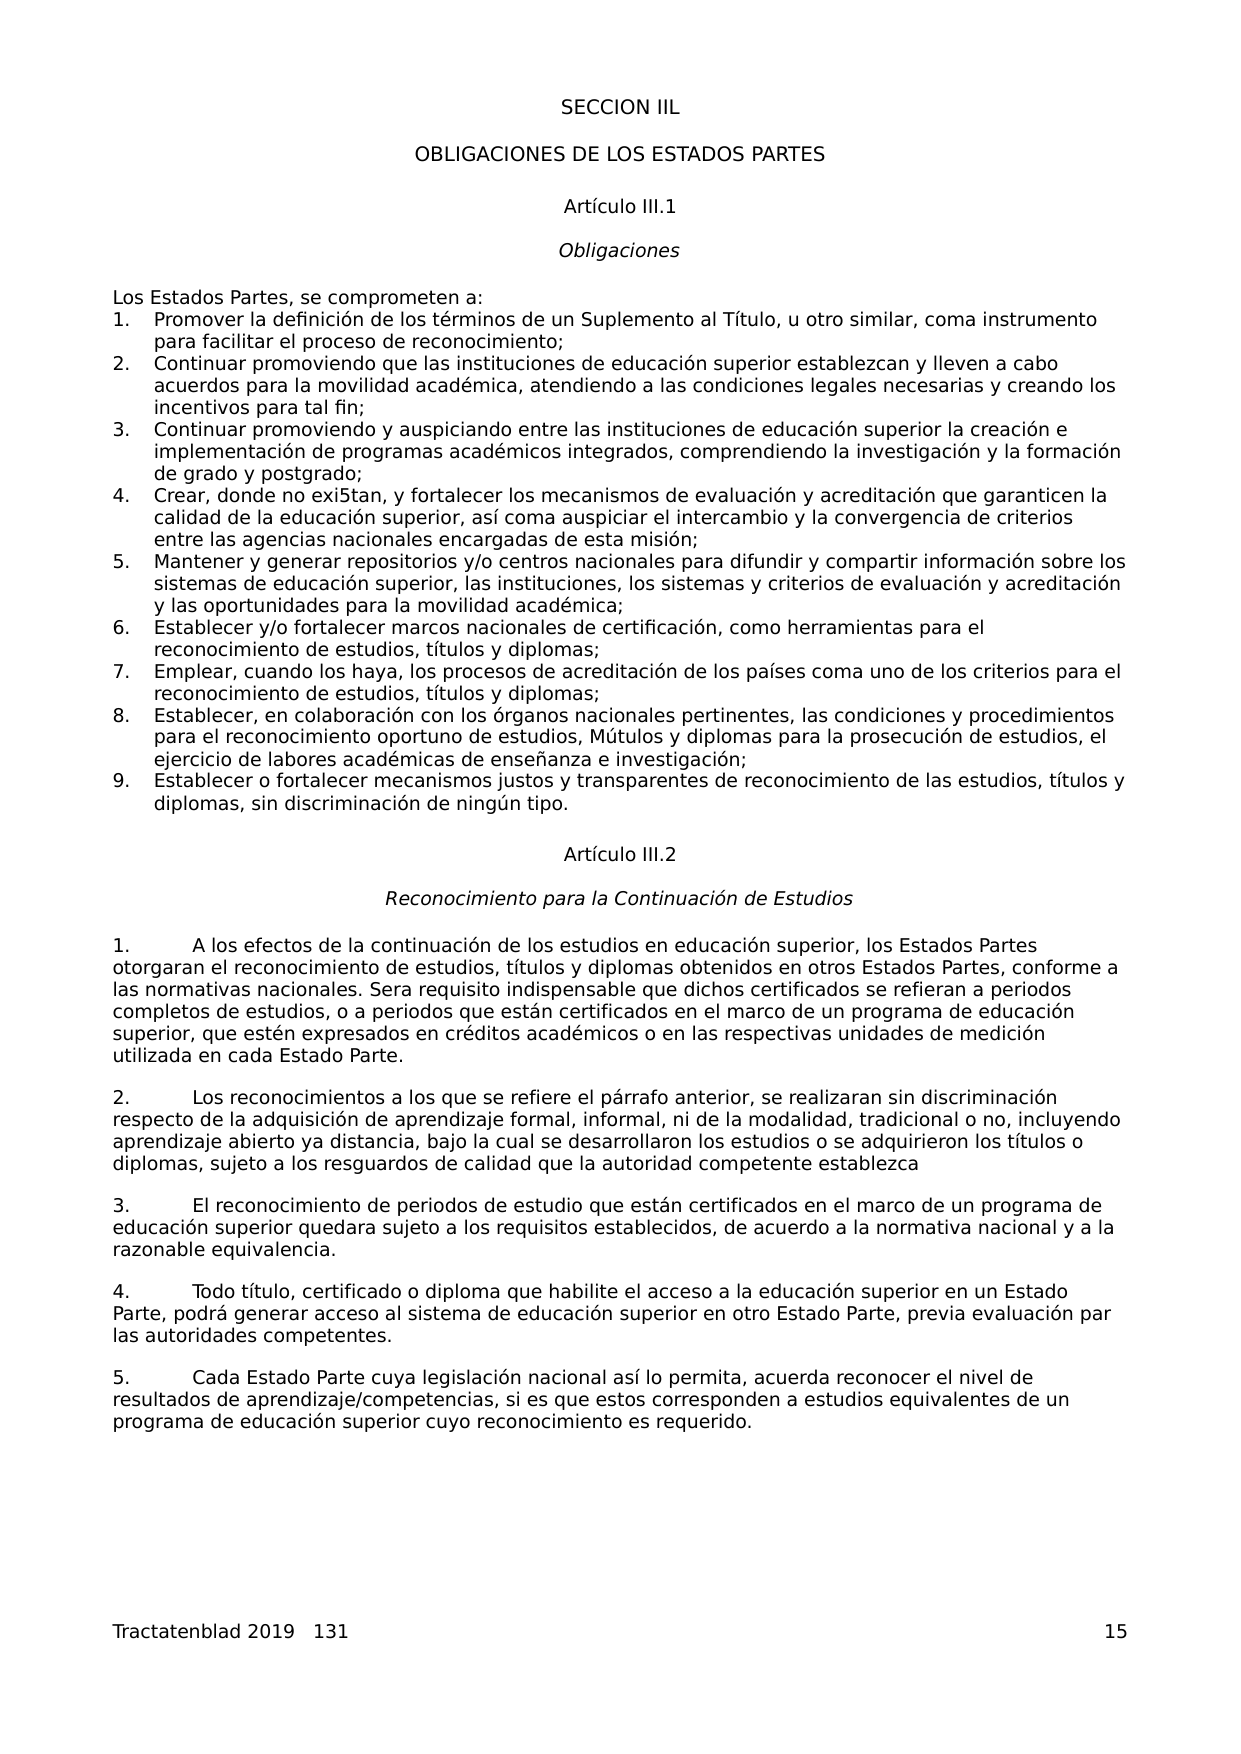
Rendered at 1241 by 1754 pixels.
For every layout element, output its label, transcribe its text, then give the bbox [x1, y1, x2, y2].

text 3. El reconocimiento de periodos de estudio que están certificados en el marco de un programa de educación superior quedara sujeto a los requisitos establecidos, de acuerdo a la normativa nacional y a la razonable equivalencia. [112, 1195, 1128, 1261]
text 7. Emplear, cuando los haya, los procesos de acreditación de los países coma uno de los criterios para el reconocimiento de estudios, títulos y diplomas; [112, 661, 1128, 704]
text 5. Cada Estado Parte cuya legislación nacional así lo permita, acuerda reconocer el nivel de resultados de aprendizaje/competencias, si es que estos corresponden a estudios equivalentes de un programa de educación superior cuyo reconocimiento es requerido. [112, 1367, 1128, 1433]
text 3. Continuar promoviendo y auspiciando entre las instituciones de educación superior la creación e implementación de programas académicos integrados, comprendiendo la investigación y la formación de grado y postgrado; [112, 419, 1128, 485]
subtitle Artículo III.1 Obligaciones [112, 196, 1128, 262]
text 4. Crear, donde no exi5tan, y fortalecer los mecanismos de evaluación y acreditación que garanticen la calidad de la educación superior, así coma auspiciar el intercambio y la convergencia de criterios entre las agencias nacionales encargadas de esta misión; [112, 485, 1128, 551]
text 5. Mantener y generar repositorios y/o centros nacionales para difundir y compartir información sobre los sistemas de educación superior, las instituciones, los sistemas y criterios de evaluación y acreditación y las oportunidades para la movilidad académica; [112, 551, 1128, 617]
text 4. Todo título, certificado o diploma que habilite el acceso a la educación superior en un Estado Parte, podrá generar acceso al sistema de educación superior en otro Estado Parte, previa evaluación par las autoridades competentes. [112, 1281, 1128, 1347]
text Los Estados Partes, se comprometen a: [112, 287, 1128, 309]
text 8. Establecer, en colaboración con los órganos nacionales pertinentes, las condiciones y procedimientos para el reconocimiento oportuno de estudios, Mútulos y diplomas para la prosecución de estudios, el ejercicio de labores académicas de enseñanza e investigación; [112, 704, 1128, 770]
text 2. Los reconocimientos a los que se refiere el párrafo anterior, se realizaran sin discriminación respecto de la adquisición de aprendizaje formal, informal, ni de la modalidad, tradicional o no, incluyendo aprendizaje abierto ya distancia, bajo la cual se desarrollaron los estudios o se adquirieron los títulos o diplomas, sujeto a los resguardos de calidad que la autoridad competente establezca [112, 1087, 1128, 1175]
subtitle Artículo III.2 Reconocimiento para la Continuación de Estudios [112, 844, 1128, 910]
text 6. Establecer y/o fortalecer marcos nacionales de certificación, como herramientas para el reconocimiento de estudios, títulos y diplomas; [112, 617, 1128, 661]
text 2. Continuar promoviendo que las instituciones de educación superior establezcan y lleven a cabo acuerdos para la movilidad académica, atendiendo a las condiciones legales necesarias y creando los incentivos para tal fin; [112, 353, 1128, 419]
text 1. A los efectos de la continuación de los estudios en educación superior, los Estados Partes otorgaran el reconocimiento de estudios, títulos y diplomas obtenidos en otros Estados Partes, conforme a las normativas nacionales. Sera requisito indispensable que dichos certificados se refieran a periodos completos de estudios, o a periodos que están certificados en el marco de un programa de educación superior, que estén expresados en créditos académicos o en las respectivas unidades de medición utilizada en cada Estado Parte. [112, 935, 1128, 1067]
text 1. Promover la definición de los términos de un Suplemento al Título, u otro similar, coma instrumento para facilitar el proceso de reconocimiento; [112, 309, 1128, 353]
text 9. Establecer o fortalecer mecanismos justos y transparentes de reconocimiento de las estudios, títulos y diplomas, sin discriminación de ningún tipo. [112, 770, 1128, 814]
subtitle SECCION IIL OBLIGACIONES DE LOS ESTADOS PARTES [112, 96, 1128, 166]
